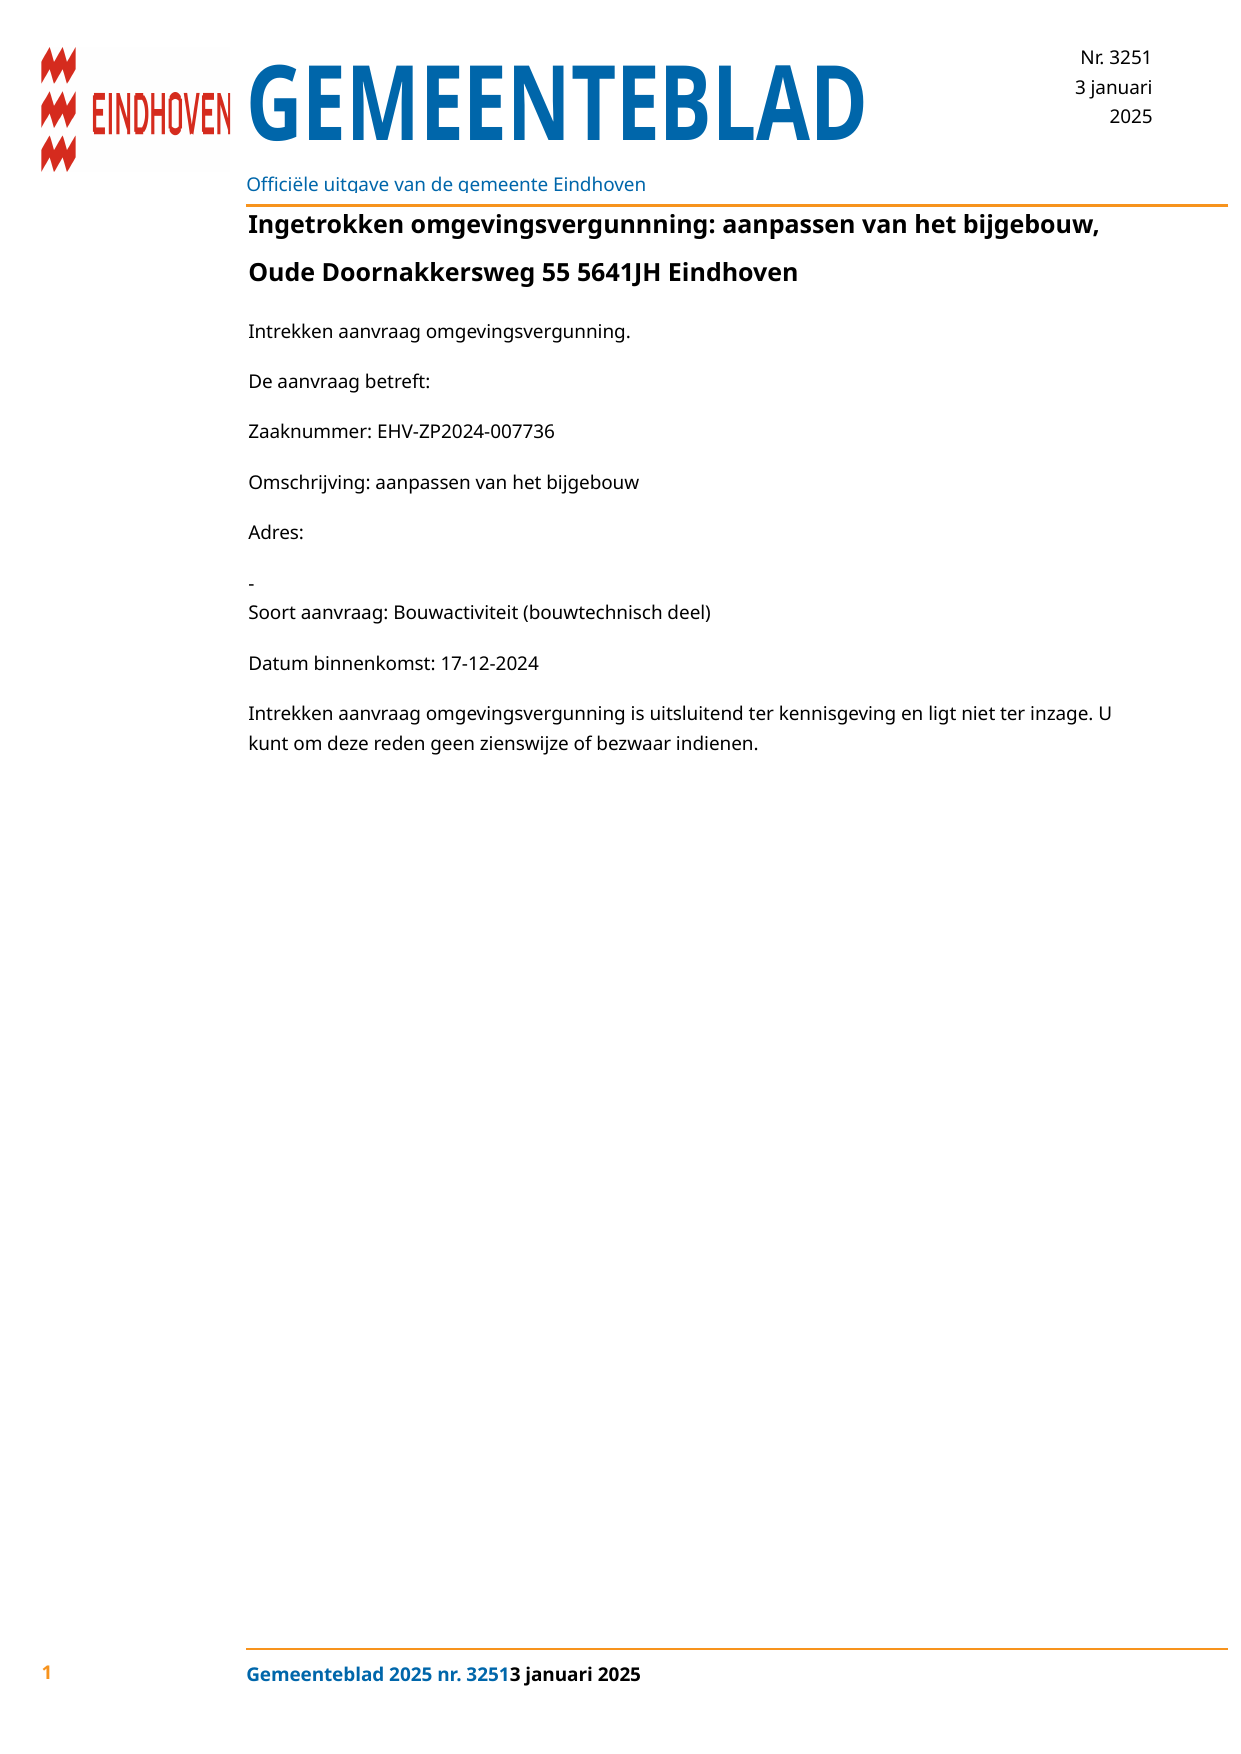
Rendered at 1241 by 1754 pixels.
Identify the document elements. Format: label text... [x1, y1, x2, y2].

text Intrekken aanvraag omgevingsvergunning is uitsluitend ter kennisgeving en ligt niet ter inzage. U kunt om deze reden geen zienswijze of bezwaar indienen. [248, 700, 1152, 756]
text Adres: [248, 519, 1152, 545]
text Soort aanvraag: Bouwactiviteit (bouwtechnisch deel) [248, 599, 1152, 625]
text Omschrijving: aanpassen van het bijgebouw [248, 469, 1152, 495]
text Ingetrokken omgevingsvergunnning: aanpassen van het bijgebouw, Oude Doornakkersweg 55 5641JH Eindhoven [248, 207, 1152, 288]
text Zaaknummer: EHV-ZP2024-007736 [248, 419, 1152, 444]
text Intrekken aanvraag omgevingsvergunning. [248, 318, 1152, 344]
picture [41, 47, 231, 172]
text Datum binnenkomst: 17-12-2024 [248, 650, 1152, 676]
text De aanvraag betreft: [248, 368, 1152, 394]
